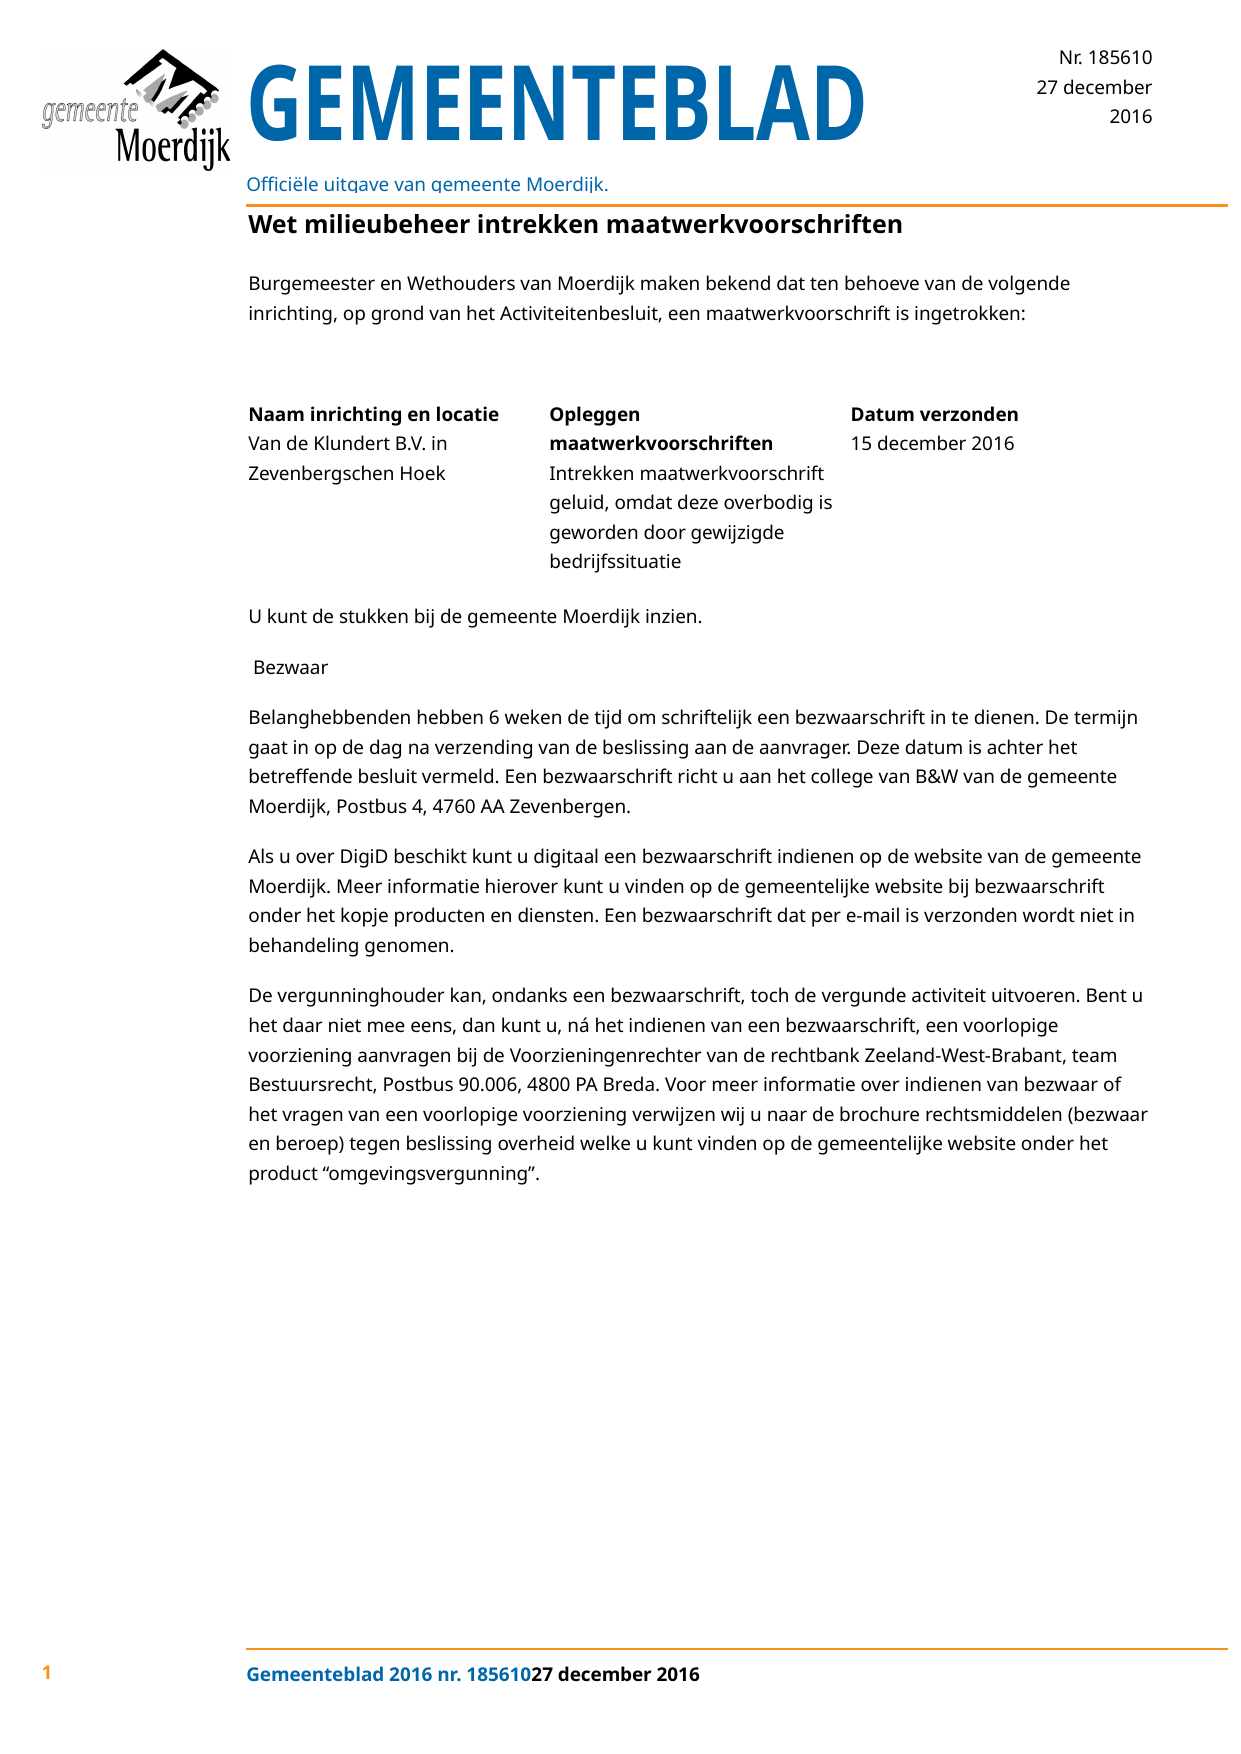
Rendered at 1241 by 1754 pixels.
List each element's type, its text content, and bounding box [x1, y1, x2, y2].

text Burgemeester en Wethouders van Moerdijk maken bekend dat ten behoeve van de volgende inrichting, op grond van het Activiteitenbesluit, een maatwerkvoorschrift is ingetrokken: [248, 270, 1152, 326]
table_header Datum verzonden 15 december 2016 [850, 401, 1152, 574]
text Bezwaar [248, 654, 1152, 679]
text Wet milieubeheer intrekken maatwerkvoorschriften [248, 207, 1152, 241]
text De vergunninghouder kan, ondanks een bezwaarschrift, toch de vergunde activiteit uitvoeren. Bent u het daar niet mee eens, dan kunt u, ná het indienen van een bezwaarschrift, een voorlopige voorziening aanvragen bij de Voorzieningenrechter van de rechtbank Zeeland-West-Brabant, team Bestuursrecht, Postbus 90.006, 4800 PA Breda. Voor meer informatie over indienen van bezwaar of het vragen van een voorlopige voorziening verwijzen wij u naar de brochure rechtsmiddelen (bezwaar en beroep) tegen beslissing overheid welke u kunt vinden op de gemeentelijke website onder het product “omgevingsvergunning”. [248, 983, 1152, 1186]
table_cell [248, 575, 549, 600]
text U kunt de stukken bij de gemeente Moerdijk inzien. [248, 603, 1152, 629]
picture [41, 47, 231, 172]
table_header Naam inrichting en locatie Van de Klundert B.V. in Zevenbergschen Hoek [248, 401, 549, 574]
table_header Opleggen maatwerkvoorschriften Intrekken maatwerkvoorschrift geluid, omdat deze overbodig is geworden door gewijzigde bedrijfssituatie [549, 401, 850, 574]
text Als u over DigiD beschikt kunt u digitaal een bezwaarschrift indienen op de website van de gemeente Moerdijk. Meer informatie hierover kunt u vinden op de gemeentelijke website bij bezwaarschrift onder het kopje producten en diensten. Een bezwaarschrift dat per e-mail is verzonden wordt niet in behandeling genomen. [248, 843, 1152, 958]
table_cell [850, 575, 1152, 600]
text Belanghebbenden hebben 6 weken de tijd om schriftelijk een bezwaarschrift in te dienen. De termijn gaat in op de dag na verzending van de beslissing aan de aanvrager. Deze datum is achter het betreffende besluit vermeld. Een bezwaarschrift richt u aan het college van B&W van de gemeente Moerdijk, Postbus 4, 4760 AA Zevenbergen. [248, 704, 1152, 819]
table_cell [549, 575, 850, 600]
